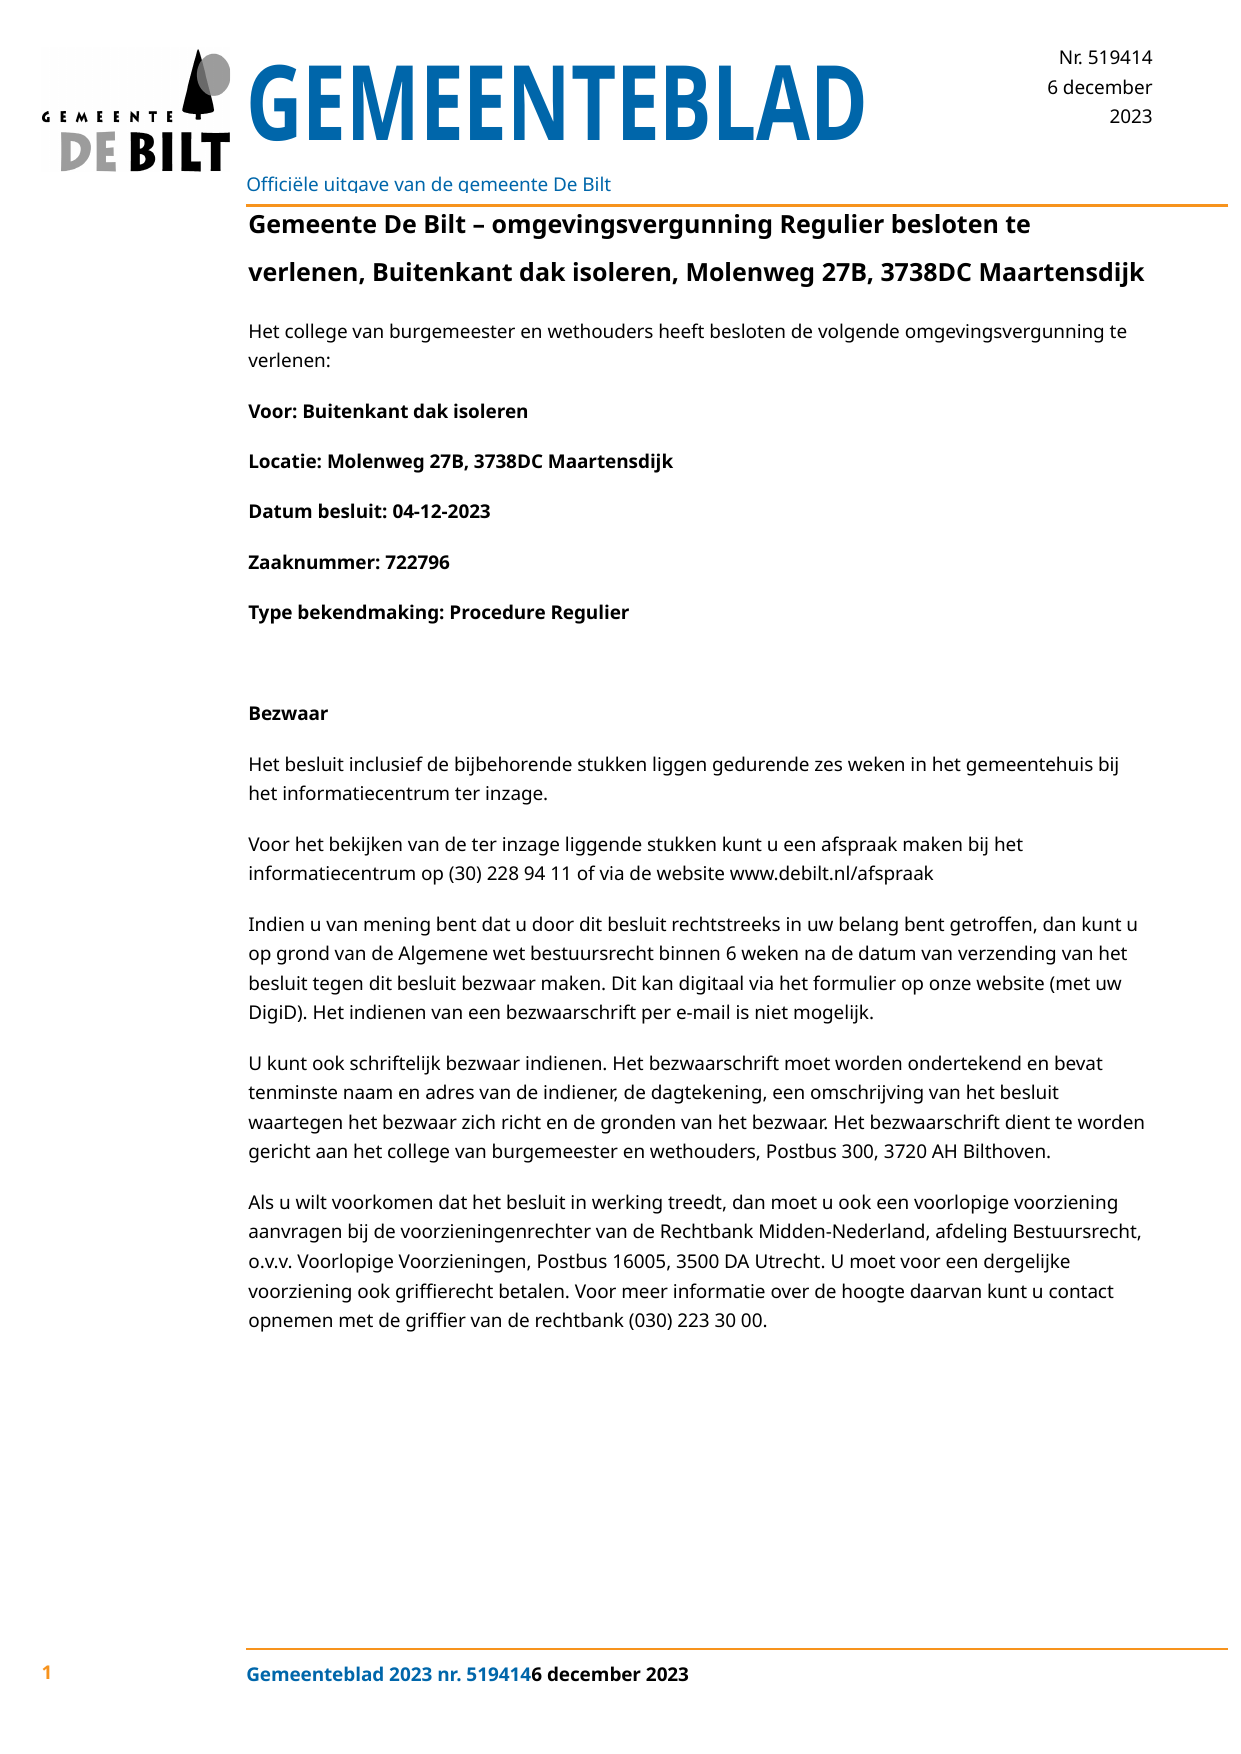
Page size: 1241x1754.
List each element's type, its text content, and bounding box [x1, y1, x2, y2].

picture [41, 47, 231, 172]
text Datum besluit: 04-12-2023 [248, 499, 1152, 524]
text Indien u van mening bent dat u door dit besluit rechtstreeks in uw belang bent getroffen, dan kunt u op grond van de Algemene wet bestuursrecht binnen 6 weken na de datum van verzending van het besluit tegen dit besluit bezwaar maken. Dit kan digitaal via het formulier op onze website (met uw DigiD). Het indienen van een bezwaarschrift per e-mail is niet mogelijk. [248, 911, 1152, 1025]
text Voor: Buitenkant dak isoleren [248, 398, 1152, 424]
text Het besluit inclusief de bijbehorende stukken liggen gedurende zes weken in het gemeentehuis bij het informatiecentrum ter inzage. [248, 751, 1152, 806]
text Zaaknummer: 722796 [248, 549, 1152, 575]
text Het college van burgemeester en wethouders heeft besloten de volgende omgevingsvergunning te verlenen: [248, 318, 1152, 373]
text Voor het bekijken van de ter inzage liggende stukken kunt u een afspraak maken bij het informatiecentrum op (30) 228 94 11 of via de website www.debilt.nl/afspraak [248, 831, 1152, 886]
text U kunt ook schriftelijk bezwaar indienen. Het bezwaarschrift moet worden ondertekend en bevat tenminste naam en adres van de indiener, de dagtekening, een omschrijving van het besluit waartegen het bezwaar zich richt en de gronden van het bezwaar. Het bezwaarschrift dient te worden gericht aan het college van burgemeester en wethouders, Postbus 300, 3720 AH Bilthoven. [248, 1050, 1152, 1164]
text Bezwaar [248, 700, 1152, 726]
text Locatie: Molenweg 27B, 3738DC Maartensdijk [248, 448, 1152, 474]
text Als u wilt voorkomen dat het besluit in werking treedt, dan moet u ook een voorlopige voorziening aanvragen bij de voorzieningenrechter van de Rechtbank Midden-Nederland, afdeling Bestuursrecht, o.v.v. Voorlopige Voorzieningen, Postbus 16005, 3500 DA Utrecht. U moet voor een dergelijke voorziening ook griffierecht betalen. Voor meer informatie over de hoogte daarvan kunt u contact opnemen met de griffier van de rechtbank (030) 223 30 00. [248, 1189, 1152, 1333]
text Type bekendmaking: Procedure Regulier [248, 599, 1152, 625]
text Gemeente De Bilt – omgevingsvergunning Regulier besloten te verlenen, Buitenkant dak isoleren, Molenweg 27B, 3738DC Maartensdijk [248, 207, 1152, 288]
